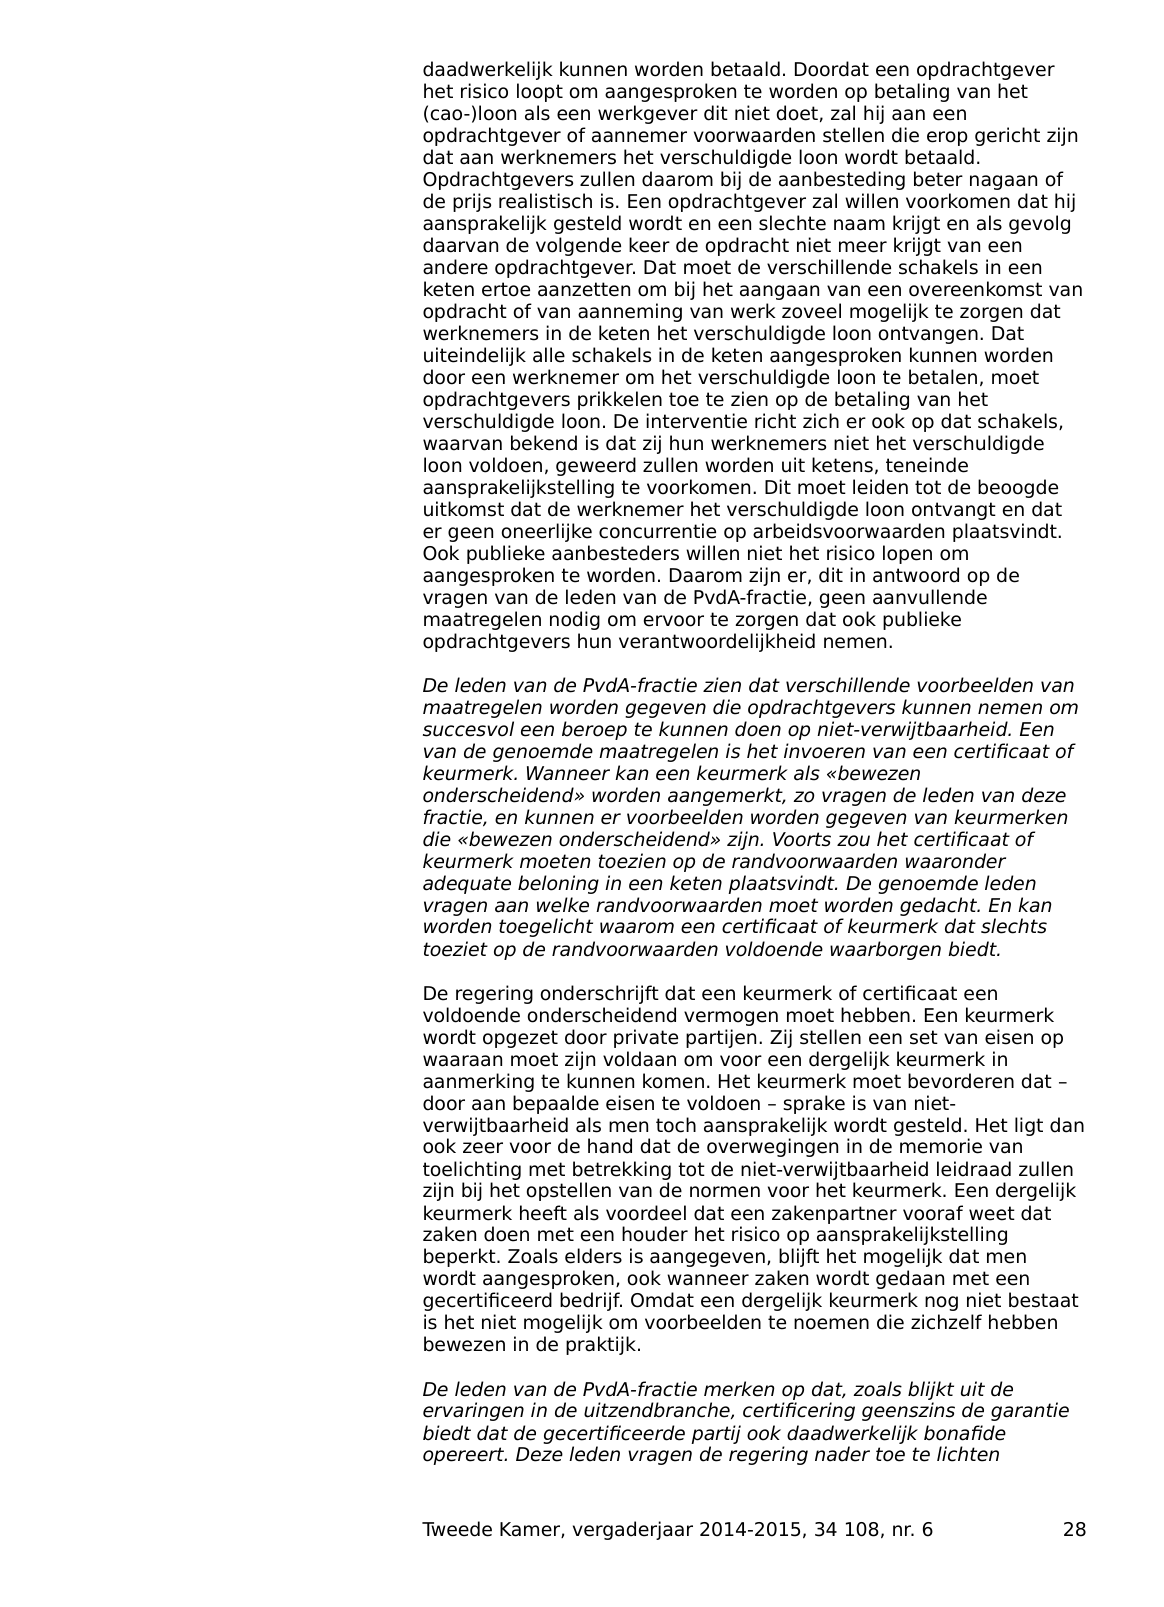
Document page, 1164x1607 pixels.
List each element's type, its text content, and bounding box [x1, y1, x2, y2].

text daadwerkelijk kunnen worden betaald. Doordat een opdrachtgever het risico loopt om aangesproken te worden op betaling van het (cao-)loon als een werkgever dit niet doet, zal hij aan een opdrachtgever of aannemer voorwaarden stellen die erop gericht zijn dat aan werknemers het verschuldigde loon wordt betaald. Opdrachtgevers zullen daarom bij de aanbesteding beter nagaan of de prijs realistisch is. Een opdrachtgever zal willen voorkomen dat hij aansprakelijk gesteld wordt en een slechte naam krijgt en als gevolg daarvan de volgende keer de opdracht niet meer krijgt van een andere opdrachtgever. Dat moet de verschillende schakels in een keten ertoe aanzetten om bij het aangaan van een overeenkomst van opdracht of van aanneming van werk zoveel mogelijk te zorgen dat werknemers in de keten het verschuldigde loon ontvangen. Dat uiteindelijk alle schakels in de keten aangesproken kunnen worden door een werknemer om het verschuldigde loon te betalen, moet opdrachtgevers prikkelen toe te zien op de betaling van het verschuldigde loon. De interventie richt zich er ook op dat schakels, waarvan bekend is dat zij hun werknemers niet het verschuldigde loon voldoen, geweerd zullen worden uit ketens, teneinde aansprakelijkstelling te voorkomen. Dit moet leiden tot de beoogde uitkomst dat de werknemer het verschuldigde loon ontvangt en dat er geen oneerlijke concurrentie op arbeidsvoorwaarden plaatsvindt. Ook publieke aanbesteders willen niet het risico lopen om aangesproken te worden. Daarom zijn er, dit in antwoord op de vragen van de leden van de PvdA-fractie, geen aanvullende maatregelen nodig om ervoor te zorgen dat ook publieke opdrachtgevers hun verantwoordelijkheid nemen. [422, 59, 1087, 652]
text De leden van de PvdA-fractie zien dat verschillende voorbeelden van maatregelen worden gegeven die opdrachtgevers kunnen nemen om succesvol een beroep te kunnen doen op niet-verwijtbaarheid. Een van de genoemde maatregelen is het invoeren van een certificaat of keurmerk. Wanneer kan een keurmerk als «bewezen onderscheidend» worden aangemerkt, zo vragen de leden van deze fractie, en kunnen er voorbeelden worden gegeven van keurmerken die «bewezen onderscheidend» zijn. Voorts zou het certificaat of keurmerk moeten toezien op de randvoorwaarden waaronder adequate beloning in een keten plaatsvindt. De genoemde leden vragen aan welke randvoorwaarden moet worden gedacht. En kan worden toegelicht waarom een certificaat of keurmerk dat slechts toeziet op de randvoorwaarden voldoende waarborgen biedt. [422, 675, 1087, 960]
text De leden van de PvdA-fractie merken op dat, zoals blijkt uit de ervaringen in de uitzendbranche, certificering geenszins de garantie biedt dat de gecertificeerde partij ook daadwerkelijk bonafide opereert. Deze leden vragen de regering nader toe te lichten [422, 1378, 1087, 1466]
text De regering onderschrijft dat een keurmerk of certificaat een voldoende onderscheidend vermogen moet hebben. Een keurmerk wordt opgezet door private partijen. Zij stellen een set van eisen op waaraan moet zijn voldaan om voor een dergelijk keurmerk in aanmerking te kunnen komen. Het keurmerk moet bevorderen dat – door aan bepaalde eisen te voldoen – sprake is van niet-verwijtbaarheid als men toch aansprakelijk wordt gesteld. Het ligt dan ook zeer voor de hand dat de overwegingen in de memorie van toelichting met betrekking tot de niet-verwijtbaarheid leidraad zullen zijn bij het opstellen van de normen voor het keurmerk. Een dergelijk keurmerk heeft als voordeel dat een zakenpartner vooraf weet dat zaken doen met een houder het risico op aansprakelijkstelling beperkt. Zoals elders is aangegeven, blijft het mogelijk dat men wordt aangesproken, ook wanneer zaken wordt gedaan met een gecertificeerd bedrijf. Omdat een dergelijk keurmerk nog niet bestaat is het niet mogelijk om voorbeelden te noemen die zichzelf hebben bewezen in de praktijk. [422, 983, 1087, 1356]
